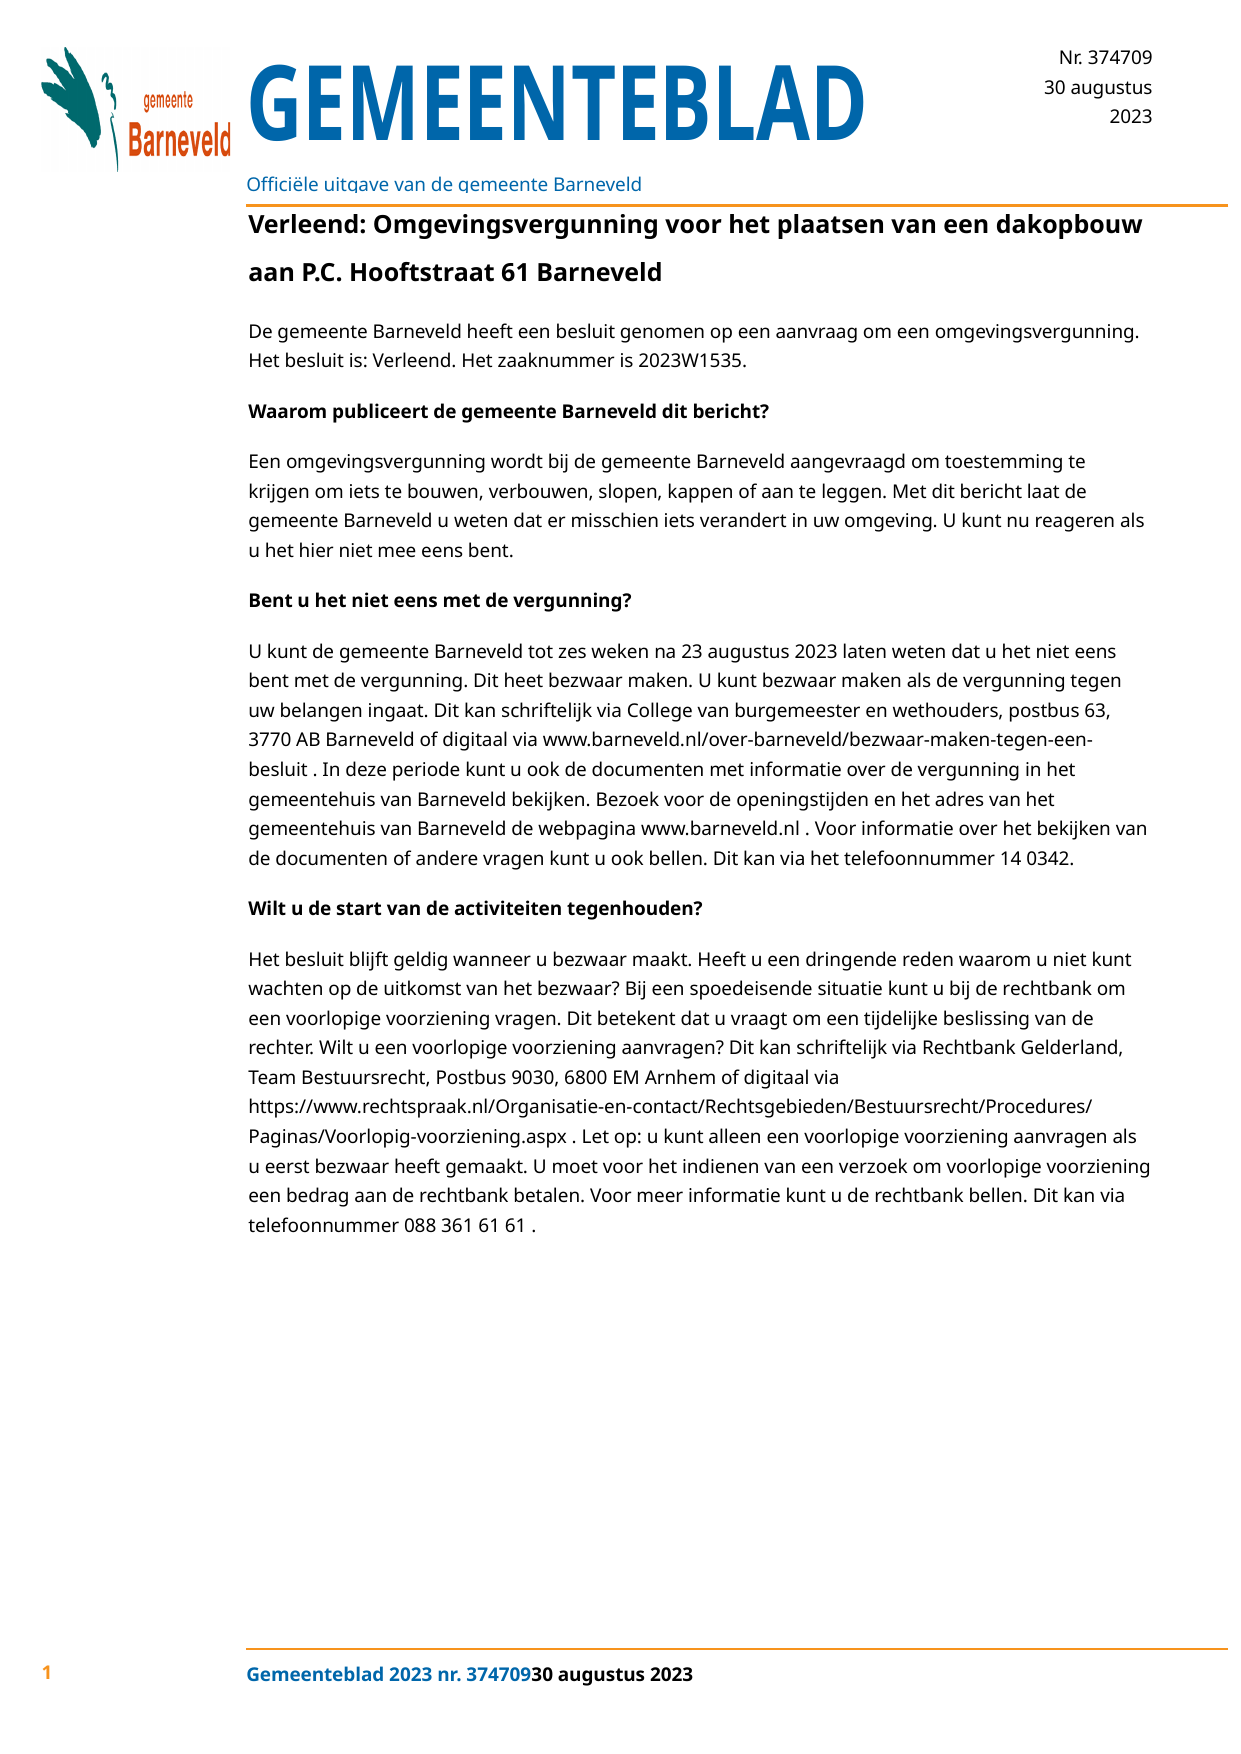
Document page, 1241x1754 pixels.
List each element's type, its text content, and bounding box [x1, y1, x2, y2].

picture [41, 47, 231, 172]
text Een omgevingsvergunning wordt bij de gemeente Barneveld aangevraagd om toestemming te krijgen om iets te bouwen, verbouwen, slopen, kappen of aan te leggen. Met dit bericht laat de gemeente Barneveld u weten dat er misschien iets verandert in uw omgeving. U kunt nu reageren als u het hier niet mee eens bent. [248, 448, 1152, 563]
text Waarom publiceert de gemeente Barneveld dit bericht? [248, 398, 1152, 424]
text De gemeente Barneveld heeft een besluit genomen op een aanvraag om een omgevingsvergunning. Het besluit is: Verleend. Het zaaknummer is 2023W1535. [248, 318, 1152, 373]
text Het besluit blijft geldig wanneer u bezwaar maakt. Heeft u een dringende reden waarom u niet kunt wachten op de uitkomst van het bezwaar? Bij een spoedeisende situatie kunt u bij de rechtbank om een voorlopige voorziening vragen. Dit betekent dat u vraagt om een tijdelijke beslissing van de rechter. Wilt u een voorlopige voorziening aanvragen? Dit kan schriftelijk via Rechtbank Gelderland, Team Bestuursrecht, Postbus 9030, 6800 EM Arnhem of digitaal via https://www.rechtspraak.nl/Organisatie-en-contact/Rechtsgebieden/Bestuursrecht/Procedures/Paginas/Voorlopig-voorziening.aspx . Let op: u kunt alleen een voorlopige voorziening aanvragen als u eerst bezwaar heeft gemaakt. U moet voor het indienen van een verzoek om voorlopige voorziening een bedrag aan de rechtbank betalen. Voor meer informatie kunt u de rechtbank bellen. Dit kan via telefoonnummer 088 361 61 61 . [248, 946, 1152, 1238]
text Bent u het niet eens met de vergunning? [248, 587, 1152, 613]
text Wilt u de start van de activiteiten tegenhouden? [248, 895, 1152, 921]
text U kunt de gemeente Barneveld tot zes weken na 23 augustus 2023 laten weten dat u het niet eens bent met de vergunning. Dit heet bezwaar maken. U kunt bezwaar maken als de vergunning tegen uw belangen ingaat. Dit kan schriftelijk via College van burgemeester en wethouders, postbus 63, 3770 AB Barneveld of digitaal via www.barneveld.nl/over-barneveld/bezwaar-maken-tegen-een-besluit . In deze periode kunt u ook de documenten met informatie over de vergunning in het gemeentehuis van Barneveld bekijken. Bezoek voor de openingstijden en het adres van het gemeentehuis van Barneveld de webpagina www.barneveld.nl . Voor informatie over het bekijken van de documenten of andere vragen kunt u ook bellen. Dit kan via het telefoonnummer 14 0342. [248, 638, 1152, 871]
text Verleend: Omgevingsvergunning voor het plaatsen van een dakopbouw aan P.C. Hooftstraat 61 Barneveld [248, 207, 1152, 288]
